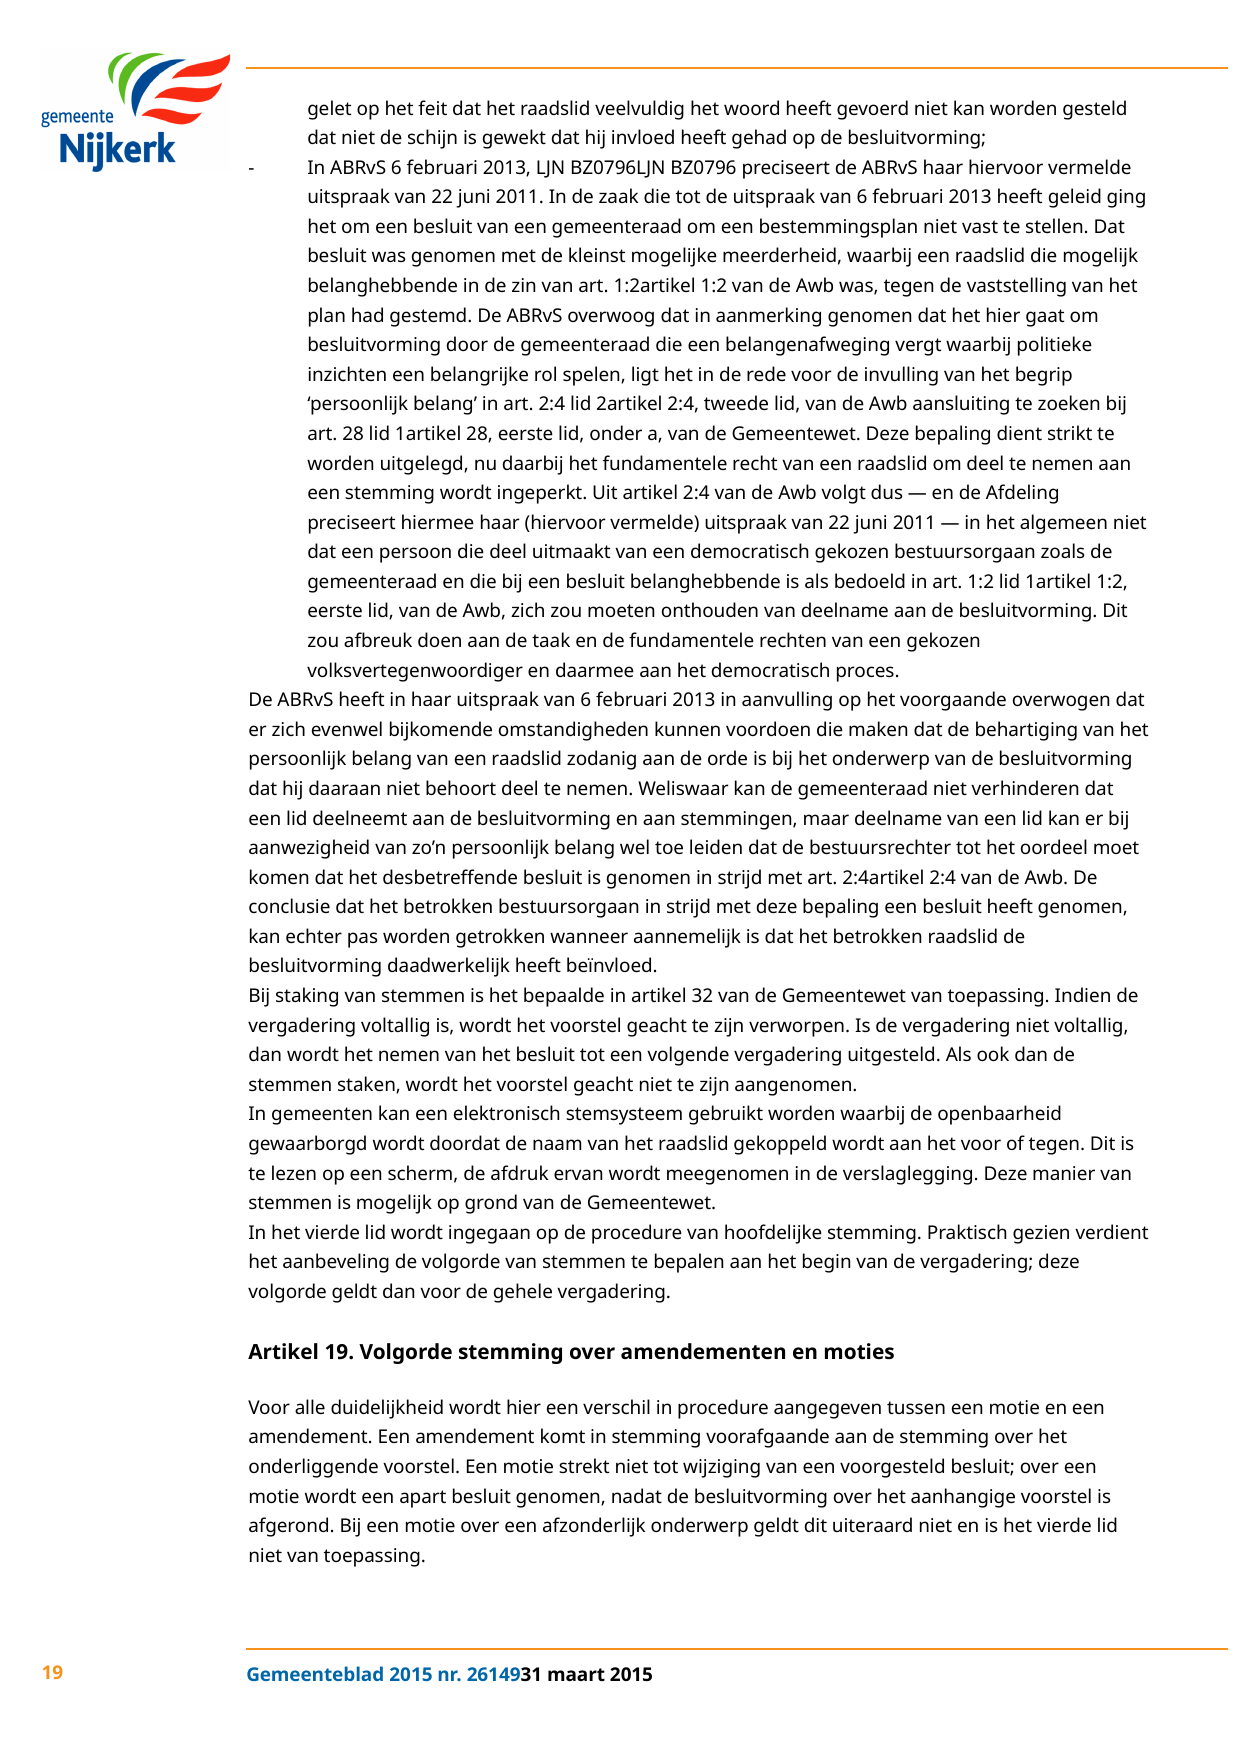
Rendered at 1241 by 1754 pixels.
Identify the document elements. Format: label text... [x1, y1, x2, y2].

text Artikel 19. Volgorde stemming over amendementen en moties [248, 1337, 1152, 1366]
text In het vierde lid wordt ingegaan op de procedure van hoofdelijke stemming. Praktisch gezien verdient het aanbeveling de volgorde van stemmen te bepalen aan het begin van de vergadering; deze volgorde geldt dan voor de gehele vergadering. [248, 1219, 1152, 1304]
text De ABRvS heeft in haar uitspraak van 6 februari 2013 in aanvulling op het voorgaande overwogen dat er zich evenwel bijkomende omstandigheden kunnen voordoen die maken dat de behartiging van het persoonlijk belang van een raadslid zodanig aan de orde is bij het onderwerp van de besluitvorming dat hij daaraan niet behoort deel te nemen. Weliswaar kan de gemeenteraad niet verhinderen dat een lid deelneemt aan de besluitvorming en aan stemmingen, maar deelname van een lid kan er bij aanwezigheid van zo’n persoonlijk belang wel toe leiden dat de bestuursrechter tot het oordeel moet komen dat het desbetreffende besluit is genomen in strijd met art. 2:4artikel 2:4 van de Awb. De conclusie dat het betrokken bestuursorgaan in strijd met deze bepaling een besluit heeft genomen, kan echter pas worden getrokken wanneer aannemelijk is dat het betrokken raadslid de besluitvorming daadwerkelijk heeft beïnvloed. [248, 686, 1152, 978]
text In gemeenten kan een elektronisch stemsysteem gebruikt worden waarbij de openbaarheid gewaarborgd wordt doordat de naam van het raadslid gekoppeld wordt aan het voor of tegen. Dit is te lezen op een scherm, de afdruk ervan wordt meegenomen in de verslaglegging. Deze manier van stemmen is mogelijk op grond van de Gemeentewet. [248, 1101, 1152, 1215]
picture [41, 47, 231, 172]
list gelet op het feit dat het raadslid veelvuldig het woord heeft gevoerd niet kan worden gesteld dat niet de schijn is gewekt dat hij invloed heeft gehad op de besluitvorming; [248, 95, 1152, 150]
list In ABRvS 6 februari 2013, LJN BZ0796LJN BZ0796 preciseert de ABRvS haar hiervoor vermelde uitspraak van 22 juni 2011. In de zaak die tot de uitspraak van 6 februari 2013 heeft geleid ging het om een besluit van een gemeenteraad om een bestemmingsplan niet vast te stellen. Dat besluit was genomen met de kleinst mogelijke meerderheid, waarbij een raadslid die mogelijk belanghebbende in de zin van art. 1:2artikel 1:2 van de Awb was, tegen de vaststelling van het plan had gestemd. De ABRvS overwoog dat in aanmerking genomen dat het hier gaat om besluitvorming door de gemeenteraad die een belangenafweging vergt waarbij politieke inzichten een belangrijke rol spelen, ligt het in de rede voor de invulling van het begrip ‘persoonlijk belang’ in art. 2:4 lid 2artikel 2:4, tweede lid, van de Awb aansluiting te zoeken bij art. 28 lid 1artikel 28, eerste lid, onder a, van de Gemeentewet. Deze bepaling dient strikt te worden uitgelegd, nu daarbij het fundamentele recht van een raadslid om deel te nemen aan een stemming wordt ingeperkt. Uit artikel 2:4 van de Awb volgt dus — en de Afdeling preciseert hiermee haar (hiervoor vermelde) uitspraak van 22 juni 2011 — in het algemeen niet dat een persoon die deel uitmaakt van een democratisch gekozen bestuursorgaan zoals de gemeenteraad en die bij een besluit belanghebbende is als bedoeld in art. 1:2 lid 1artikel 1:2, eerste lid, van de Awb, zich zou moeten onthouden van deelname aan de besluitvorming. Dit zou afbreuk doen aan de taak en de fundamentele rechten van een gekozen volksvertegenwoordiger en daarmee aan het democratisch proces. [248, 154, 1152, 683]
text Voor alle duidelijkheid wordt hier een verschil in procedure aangegeven tussen een motie en een amendement. Een amendement komt in stemming voorafgaande aan de stemming over het onderliggende voorstel. Een motie strekt niet tot wijziging van een voorgesteld besluit; over een motie wordt een apart besluit genomen, nadat de besluitvorming over het aanhangige voorstel is afgerond. Bij een motie over een afzonderlijk onderwerp geldt dit uiteraard niet en is het vierde lid niet van toepassing. [248, 1394, 1152, 1568]
text Bij staking van stemmen is het bepaalde in artikel 32 van de Gemeentewet van toepassing. Indien de vergadering voltallig is, wordt het voorstel geacht te zijn verworpen. Is de vergadering niet voltallig, dan wordt het nemen van het besluit tot een volgende vergadering uitgesteld. Als ook dan de stemmen staken, wordt het voorstel geacht niet te zijn aangenomen. [248, 982, 1152, 1097]
